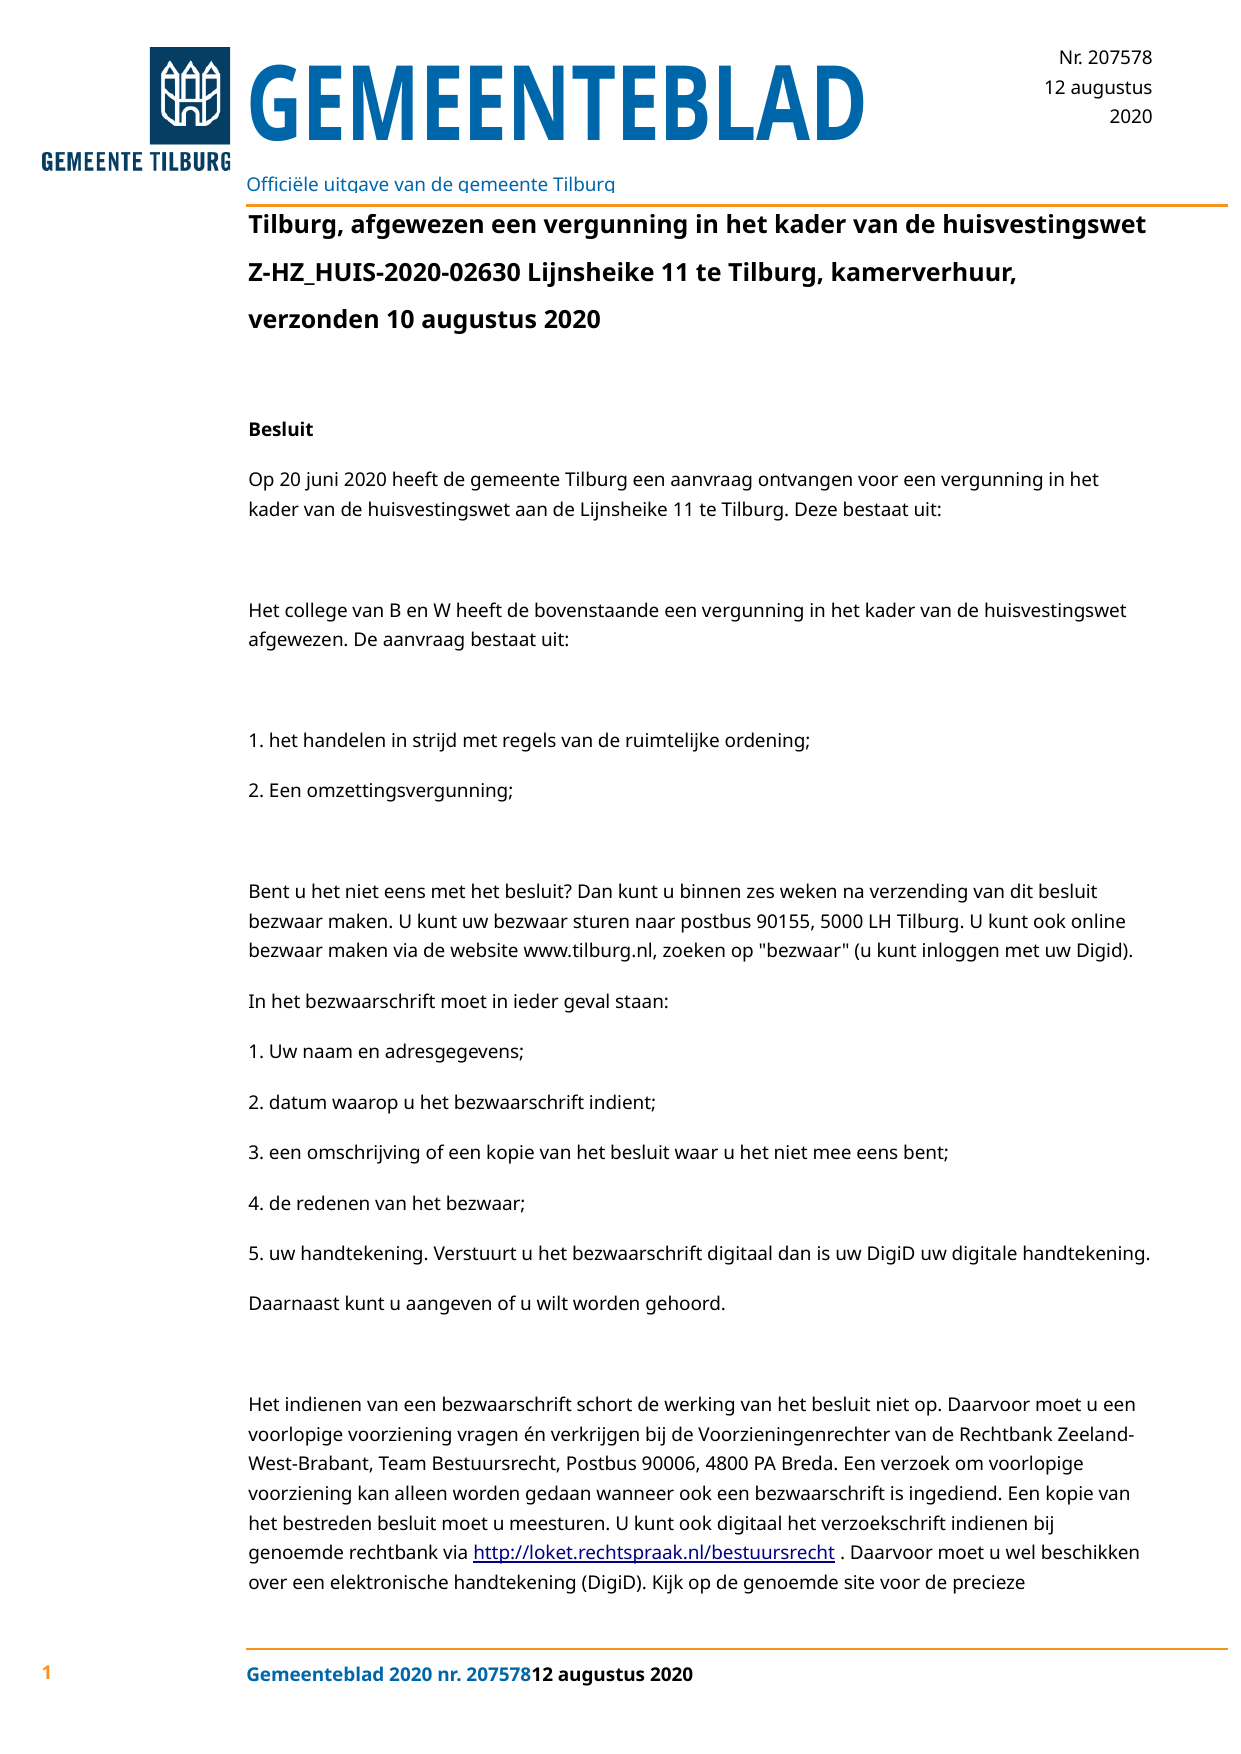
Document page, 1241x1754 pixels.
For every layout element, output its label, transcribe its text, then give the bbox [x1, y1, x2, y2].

text Bent u het niet eens met het besluit? Dan kunt u binnen zes weken na verzending van dit besluit bezwaar maken. U kunt uw bezwaar sturen naar postbus 90155, 5000 LH Tilburg. U kunt ook online bezwaar maken via de website www.tilburg.nl, zoeken op "bezwaar" (u kunt inloggen met uw Digid). [248, 878, 1152, 963]
text 2. datum waarop u het bezwaarschrift indient; [248, 1089, 1152, 1114]
text Het indienen van een bezwaarschrift schort de werking van het besluit niet op. Daarvoor moet u een voorlopige voorziening vragen én verkrijgen bij de Voorzieningenrechter van de Rechtbank Zeeland-West-Brabant, Team Bestuursrecht, Postbus 90006, 4800 PA Breda. Een verzoek om voorlopige voorziening kan alleen worden gedaan wanneer ook een bezwaarschrift is ingediend. Een kopie van het bestreden besluit moet u meesturen. U kunt ook digitaal het verzoekschrift indienen bij genoemde rechtbank via http://loket.rechtspraak.nl/bestuursrecht . Daarvoor moet u wel beschikken over een elektronische handtekening (DigiD). Kijk op de genoemde site voor de precieze [248, 1391, 1152, 1594]
text 2. Een omzettingsvergunning; [248, 778, 1152, 803]
text 5. uw handtekening. Verstuurt u het bezwaarschrift digitaal dan is uw DigiD uw digitale handtekening. [248, 1240, 1152, 1266]
text Het college van B en W heeft de bovenstaande een vergunning in het kader van de huisvestingswet afgewezen. De aanvraag bestaat uit: [248, 597, 1152, 652]
text Op 20 juni 2020 heeft de gemeente Tilburg een aanvraag ontvangen voor een vergunning in het kader van de huisvestingswet aan de Lijnsheike 11 te Tilburg. Deze bestaat uit: [248, 466, 1152, 522]
text 4. de redenen van het bezwaar; [248, 1190, 1152, 1215]
text 1. het handelen in strijd met regels van de ruimtelijke ordening; [248, 727, 1152, 753]
text Tilburg, afgewezen een vergunning in het kader van de huisvestingswet Z-HZ_HUIS-2020-02630 Lijnsheike 11 te Tilburg, kamerverhuur, verzonden 10 augustus 2020 [248, 207, 1152, 336]
text 1. Uw naam en adresgegevens; [248, 1038, 1152, 1064]
text 3. een omschrijving of een kopie van het besluit waar u het niet mee eens bent; [248, 1139, 1152, 1165]
text In het bezwaarschrift moet in ieder geval staan: [248, 988, 1152, 1014]
text Daarnaast kunt u aangeven of u wilt worden gehoord. [248, 1291, 1152, 1316]
text Besluit [248, 416, 1152, 442]
picture [41, 47, 231, 172]
